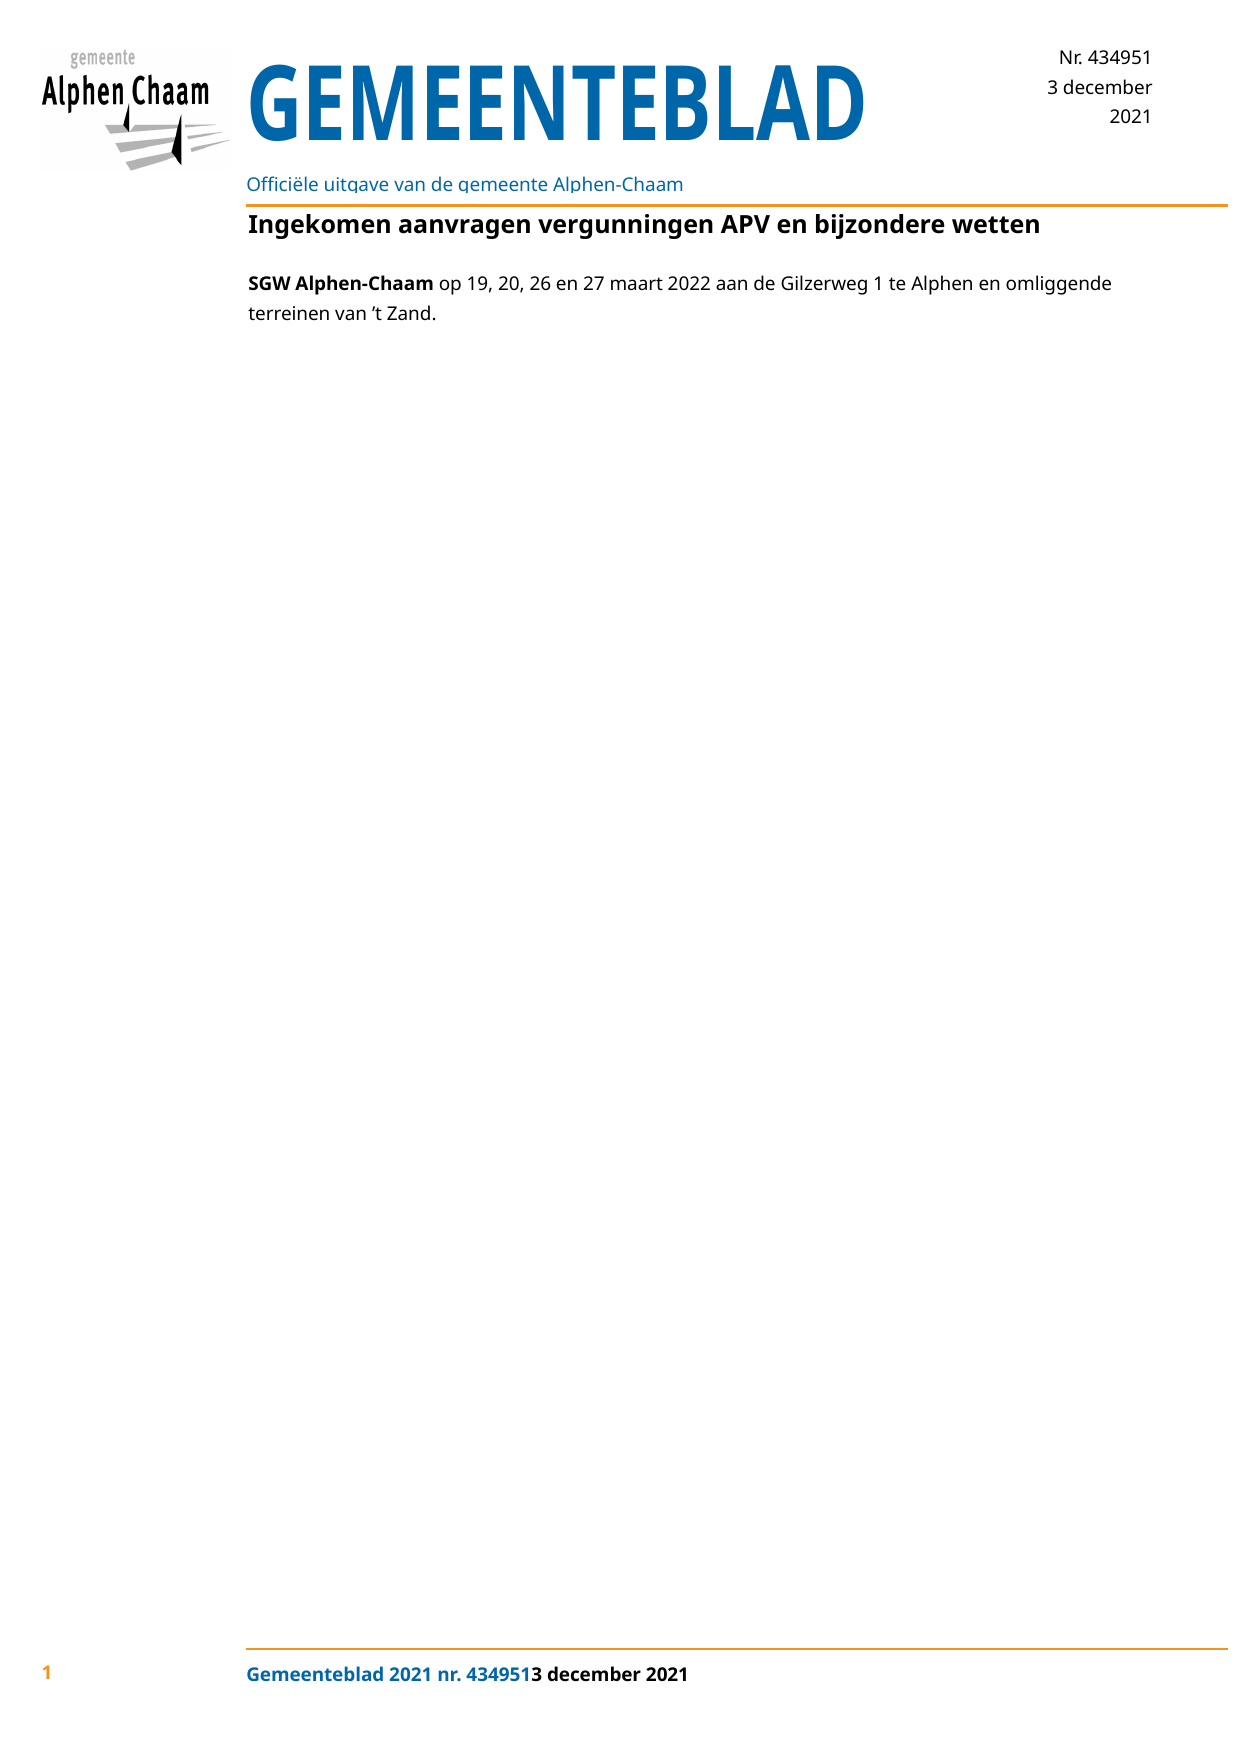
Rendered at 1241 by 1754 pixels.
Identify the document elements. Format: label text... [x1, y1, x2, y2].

text Ingekomen aanvragen vergunningen APV en bijzondere wetten [248, 207, 1152, 241]
picture [41, 47, 231, 172]
text SGW Alphen-Chaam op 19, 20, 26 en 27 maart 2022 aan de Gilzerweg 1 te Alphen en omliggende terreinen van ’t Zand. [248, 270, 1152, 326]
